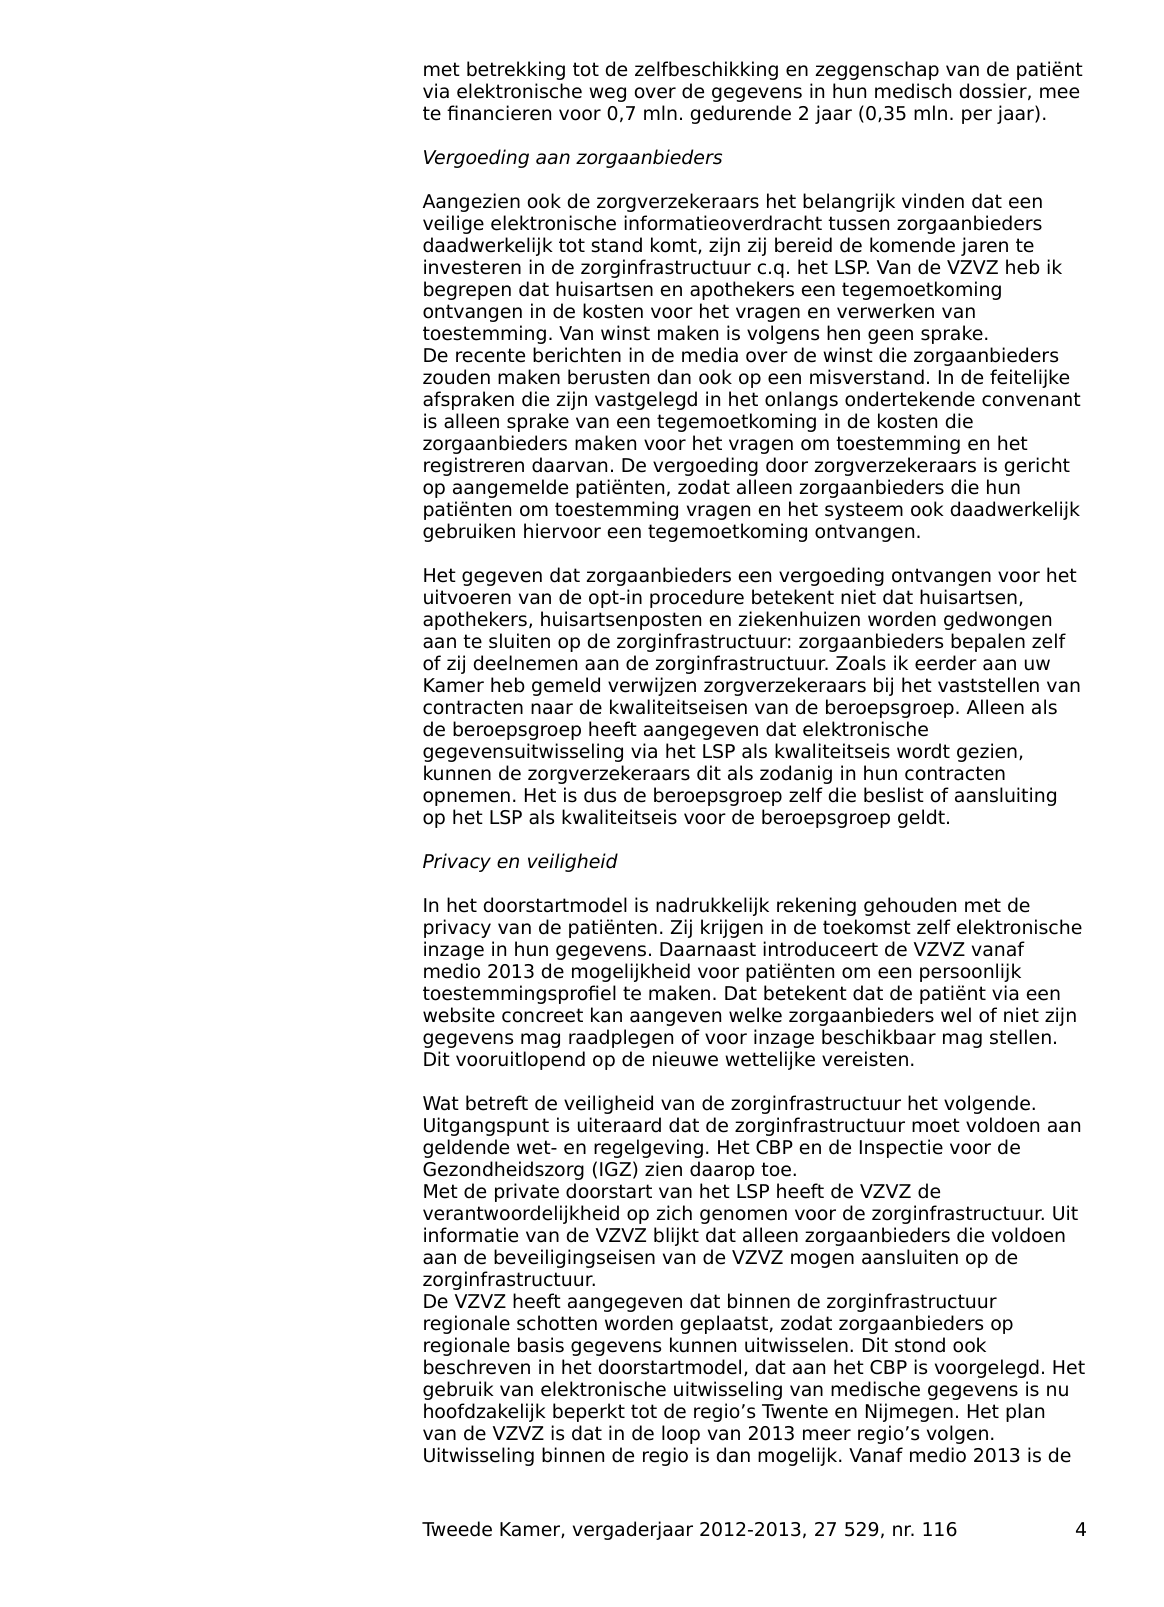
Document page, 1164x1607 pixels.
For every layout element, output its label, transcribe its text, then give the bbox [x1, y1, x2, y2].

text Het gegeven dat zorgaanbieders een vergoeding ontvangen voor het uitvoeren van de opt-in procedure betekent niet dat huisartsen, apothekers, huisartsenposten en ziekenhuizen worden gedwongen aan te sluiten op de zorginfrastructuur: zorgaanbieders bepalen zelf of zij deelnemen aan de zorginfrastructuur. Zoals ik eerder aan uw Kamer heb gemeld verwijzen zorgverzekeraars bij het vaststellen van contracten naar de kwaliteitseisen van de beroepsgroep. Alleen als de beroepsgroep heeft aangegeven dat elektronische gegevensuitwisseling via het LSP als kwaliteitseis wordt gezien, kunnen de zorgverzekeraars dit als zodanig in hun contracten opnemen. Het is dus de beroepsgroep zelf die beslist of aansluiting op het LSP als kwaliteitseis voor de beroepsgroep geldt. [422, 565, 1087, 829]
text Met de private doorstart van het LSP heeft de VZVZ de verantwoordelijkheid op zich genomen voor de zorginfrastructuur. Uit informatie van de VZVZ blijkt dat alleen zorgaanbieders die voldoen aan de beveiligingseisen van de VZVZ mogen aansluiten op de zorginfrastructuur. [422, 1181, 1087, 1291]
text De VZVZ heeft aangegeven dat binnen de zorginfrastructuur regionale schotten worden geplaatst, zodat zorgaanbieders op regionale basis gegevens kunnen uitwisselen. Dit stond ook beschreven in het doorstartmodel, dat aan het CBP is voorgelegd. Het gebruik van elektronische uitwisseling van medische gegevens is nu hoofdzakelijk beperkt tot de regio’s Twente en Nijmegen. Het plan van de VZVZ is dat in de loop van 2013 meer regio’s volgen. Uitwisseling binnen de regio is dan mogelijk. Vanaf medio 2013 is de [422, 1291, 1087, 1467]
text Aangezien ook de zorgverzekeraars het belangrijk vinden dat een veilige elektronische informatieoverdracht tussen zorgaanbieders daadwerkelijk tot stand komt, zijn zij bereid de komende jaren te investeren in de zorginfrastructuur c.q. het LSP. Van de VZVZ heb ik begrepen dat huisartsen en apothekers een tegemoetkoming ontvangen in de kosten voor het vragen en verwerken van toestemming. Van winst maken is volgens hen geen sprake. [422, 191, 1087, 345]
text Wat betreft de veiligheid van de zorginfrastructuur het volgende. Uitgangspunt is uiteraard dat de zorginfrastructuur moet voldoen aan geldende wet- en regelgeving. Het CBP en de Inspectie voor de Gezondheidszorg (IGZ) zien daarop toe. [422, 1093, 1087, 1181]
subtitle Vergoeding aan zorgaanbieders [422, 147, 1087, 169]
text In het doorstartmodel is nadrukkelijk rekening gehouden met de privacy van de patiënten. Zij krijgen in de toekomst zelf elektronische inzage in hun gegevens. Daarnaast introduceert de VZVZ vanaf medio 2013 de mogelijkheid voor patiënten om een persoonlijk toestemmingsprofiel te maken. Dat betekent dat de patiënt via een website concreet kan aangeven welke zorgaanbieders wel of niet zijn gegevens mag raadplegen of voor inzage beschikbaar mag stellen. Dit vooruitlopend op de nieuwe wettelijke vereisten. [422, 895, 1087, 1071]
text met betrekking tot de zelfbeschikking en zeggenschap van de patiënt via elektronische weg over de gegevens in hun medisch dossier, mee te financieren voor 0,7 mln. gedurende 2 jaar (0,35 mln. per jaar). [422, 59, 1087, 125]
subtitle Privacy en veiligheid [422, 851, 1087, 873]
text De recente berichten in de media over de winst die zorgaanbieders zouden maken berusten dan ook op een misverstand. In de feitelijke afspraken die zijn vastgelegd in het onlangs ondertekende convenant is alleen sprake van een tegemoetkoming in de kosten die zorgaanbieders maken voor het vragen om toestemming en het registreren daarvan. De vergoeding door zorgverzekeraars is gericht op aangemelde patiënten, zodat alleen zorgaanbieders die hun patiënten om toestemming vragen en het systeem ook daadwerkelijk gebruiken hiervoor een tegemoetkoming ontvangen. [422, 345, 1087, 543]
